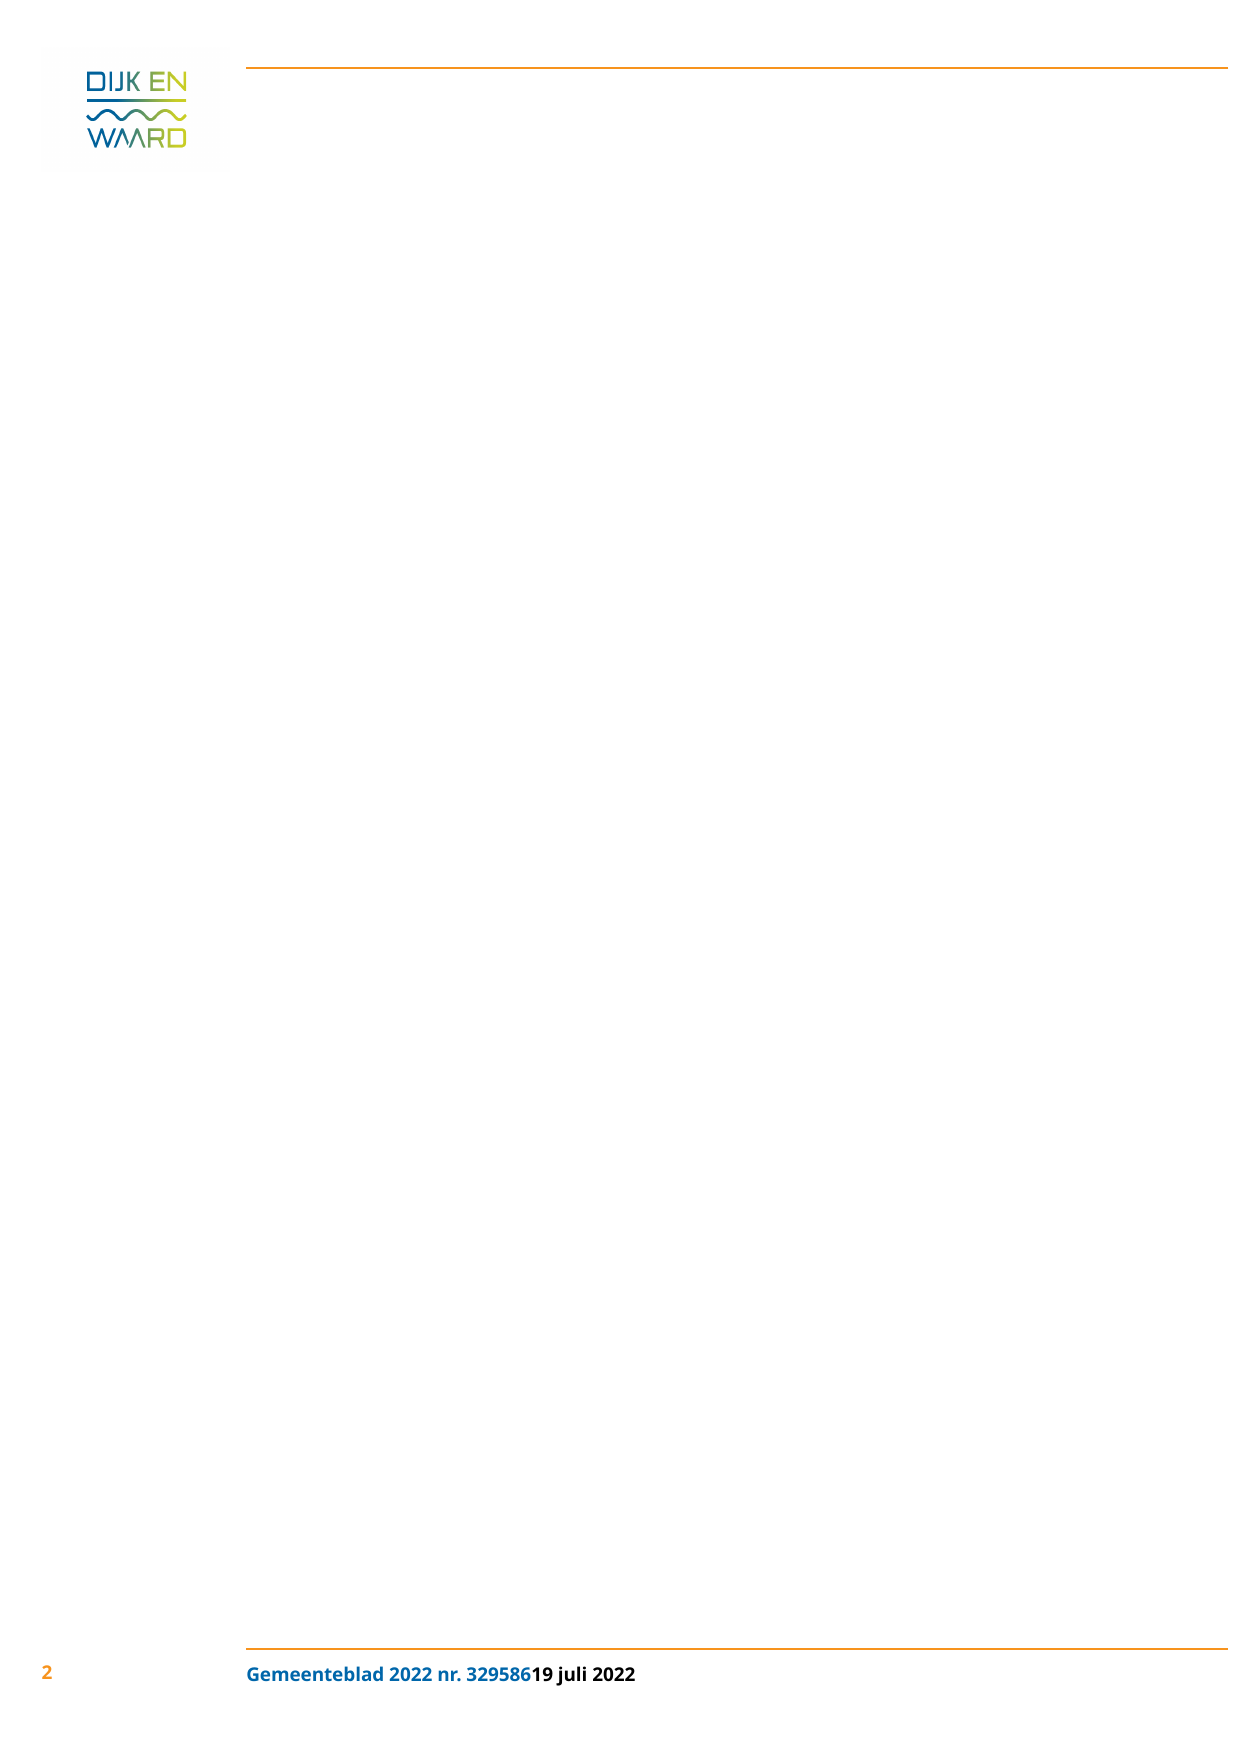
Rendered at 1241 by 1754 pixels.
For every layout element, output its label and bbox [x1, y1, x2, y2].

picture [41, 47, 231, 172]
